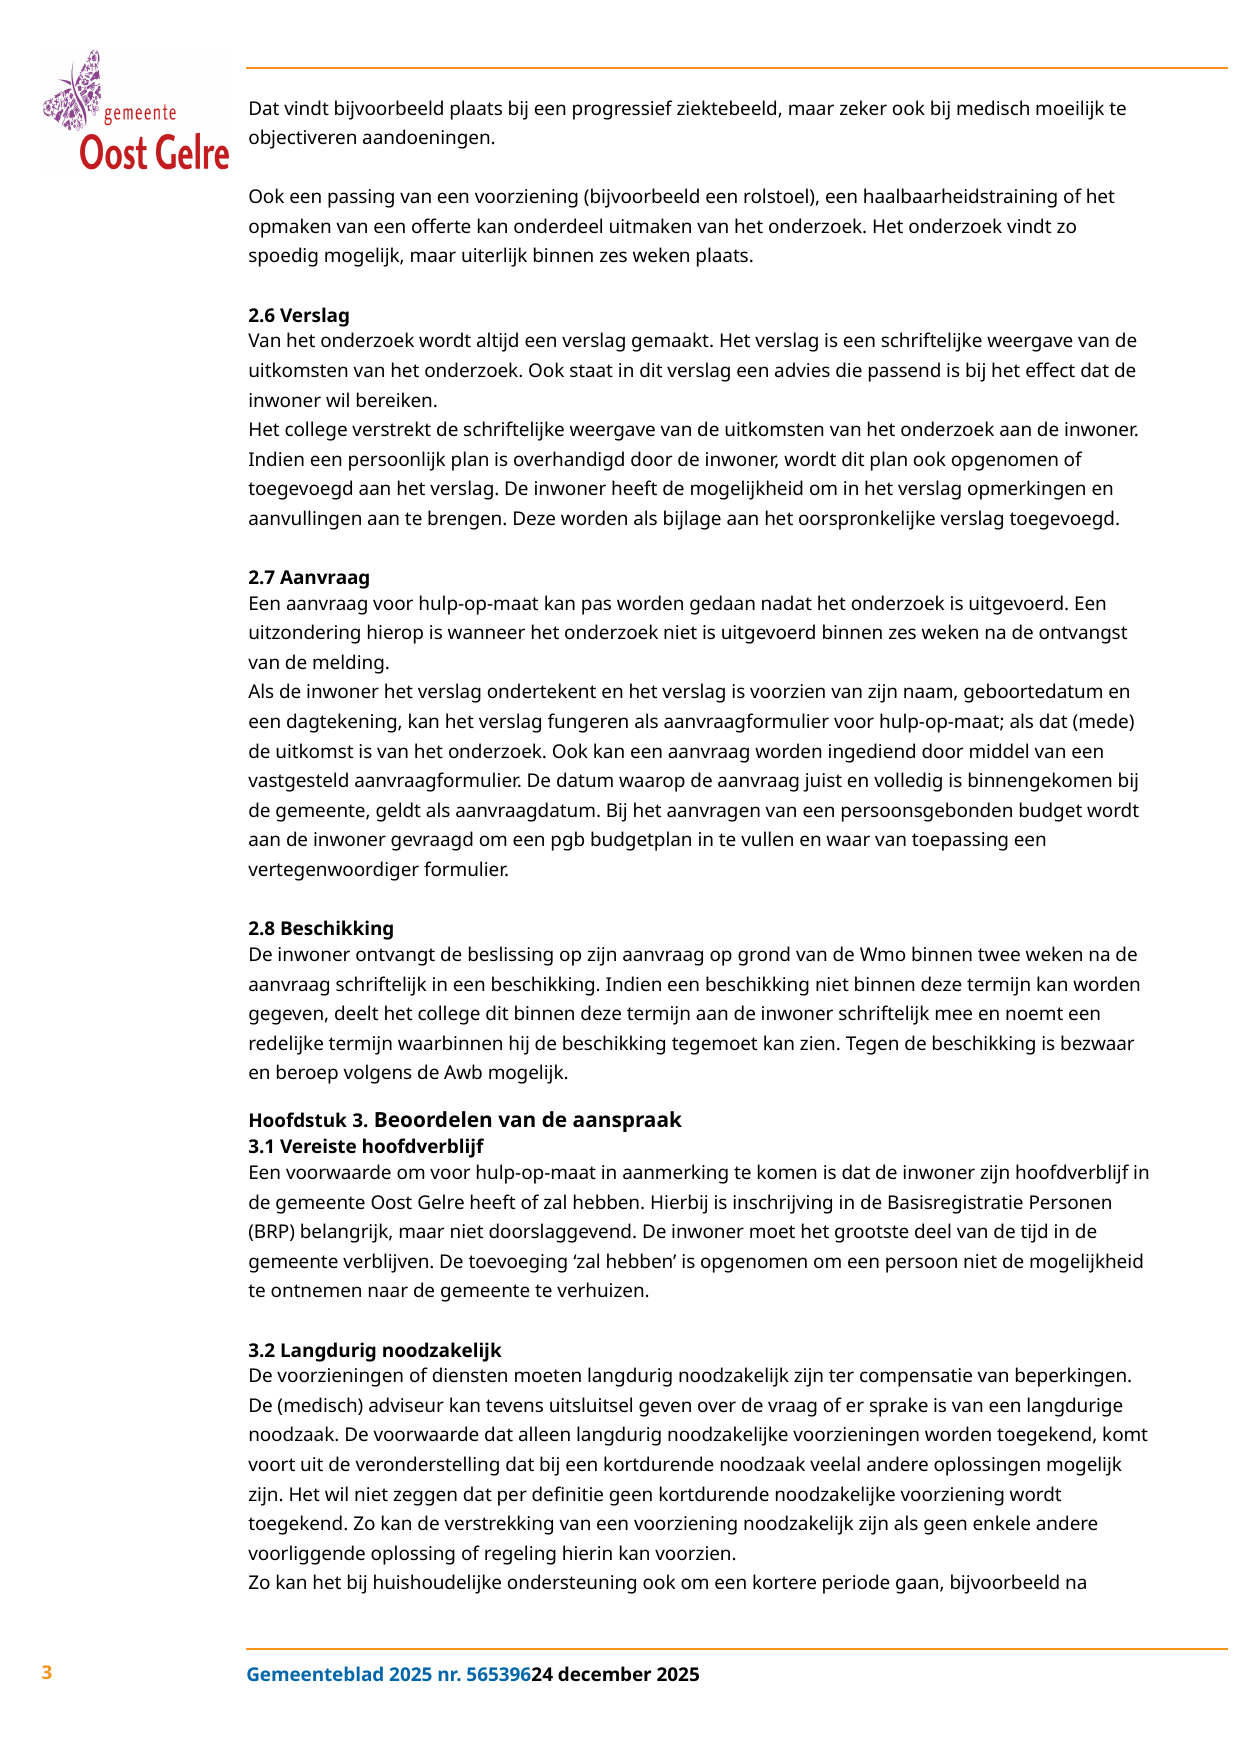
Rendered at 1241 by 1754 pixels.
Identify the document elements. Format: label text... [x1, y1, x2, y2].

text Een voorwaarde om voor hulp-op-maat in aanmerking te komen is dat de inwoner zijn hoofdverblijf in de gemeente Oost Gelre heeft of zal hebben. Hierbij is inschrijving in de Basisregistratie Personen (BRP) belangrijk, maar niet doorslaggevend. De inwoner moet het grootste deel van de tijd in de gemeente verblijven. De toevoeging ‘zal hebben’ is opgenomen om een persoon niet de mogelijkheid te ontnemen naar de gemeente te verhuizen. [248, 1159, 1152, 1303]
text Een aanvraag voor hulp-op-maat kan pas worden gedaan nadat het onderzoek is uitgevoerd. Een uitzondering hierop is wanneer het onderzoek niet is uitgevoerd binnen zes weken na de ontvangst van de melding. [248, 590, 1152, 675]
text Dat vindt bijvoorbeeld plaats bij een progressief ziektebeeld, maar zeker ook bij medisch moeilijk te objectiveren aandoeningen. [248, 95, 1152, 150]
picture [41, 47, 231, 172]
text Als de inwoner het verslag ondertekent en het verslag is voorzien van zijn naam, geboortedatum en een dagtekening, kan het verslag fungeren als aanvraagformulier voor hulp-op-maat; als dat (mede) de uitkomst is van het onderzoek. Ook kan een aanvraag worden ingediend door middel van een vastgesteld aanvraagformulier. De datum waarop de aanvraag juist en volledig is binnengekomen bij de gemeente, geldt als aanvraagdatum. Bij het aanvragen van een persoonsgebonden budget wordt aan de inwoner gevraagd om een pgb budgetplan in te vullen en waar van toepassing een vertegenwoordiger formulier. [248, 679, 1152, 882]
text 2.7 Aanvraag [248, 564, 1152, 590]
text 2.8 Beschikking [248, 915, 1152, 941]
text Van het onderzoek wordt altijd een verslag gemaakt. Het verslag is een schriftelijke weergave van de uitkomsten van het onderzoek. Ook staat in dit verslag een advies die passend is bij het effect dat de inwoner wil bereiken. [248, 328, 1152, 412]
text De inwoner ontvangt de beslissing op zijn aanvraag op grond van de Wmo binnen twee weken na de aanvraag schriftelijk in een beschikking. Indien een beschikking niet binnen deze termijn kan worden gegeven, deelt het college dit binnen deze termijn aan de inwoner schriftelijk mee en noemt een redelijke termijn waarbinnen hij de beschikking tegemoet kan zien. Tegen de beschikking is bezwaar en beroep volgens de Awb mogelijk. [248, 941, 1152, 1085]
text 3.1 Vereiste hoofdverblijf [248, 1133, 1152, 1159]
text De voorzieningen of diensten moeten langdurig noodzakelijk zijn ter compensatie van beperkingen. De (medisch) adviseur kan tevens uitsluitsel geven over de vraag of er sprake is van een langdurige noodzaak. De voorwaarde dat alleen langdurig noodzakelijke voorzieningen worden toegekend, komt voort uit de veronderstelling dat bij een kortdurende noodzaak veelal andere oplossingen mogelijk zijn. Het wil niet zeggen dat per definitie geen kortdurende noodzakelijke voorziening wordt toegekend. Zo kan de verstrekking van een voorziening noodzakelijk zijn als geen enkele andere voorliggende oplossing of regeling hierin kan voorzien. [248, 1362, 1152, 1566]
text 3.2 Langdurig noodzakelijk [248, 1337, 1152, 1362]
text Zo kan het bij huishoudelijke ondersteuning ook om een kortere periode gaan, bijvoorbeeld na [248, 1569, 1152, 1595]
text Hoofdstuk 3. Beoordelen van de aanspraak [248, 1105, 1152, 1133]
text 2.6 Verslag [248, 302, 1152, 328]
text Het college verstrekt de schriftelijke weergave van de uitkomsten van het onderzoek aan de inwoner. Indien een persoonlijk plan is overhandigd door de inwoner, wordt dit plan ook opgenomen of toegevoegd aan het verslag. De inwoner heeft de mogelijkheid om in het verslag opmerkingen en aanvullingen aan te brengen. Deze worden als bijlage aan het oorspronkelijke verslag toegevoegd. [248, 416, 1152, 531]
text Ook een passing van een voorziening (bijvoorbeeld een rolstoel), een haalbaarheidstraining of het opmaken van een offerte kan onderdeel uitmaken van het onderzoek. Het onderzoek vindt zo spoedig mogelijk, maar uiterlijk binnen zes weken plaats. [248, 183, 1152, 268]
